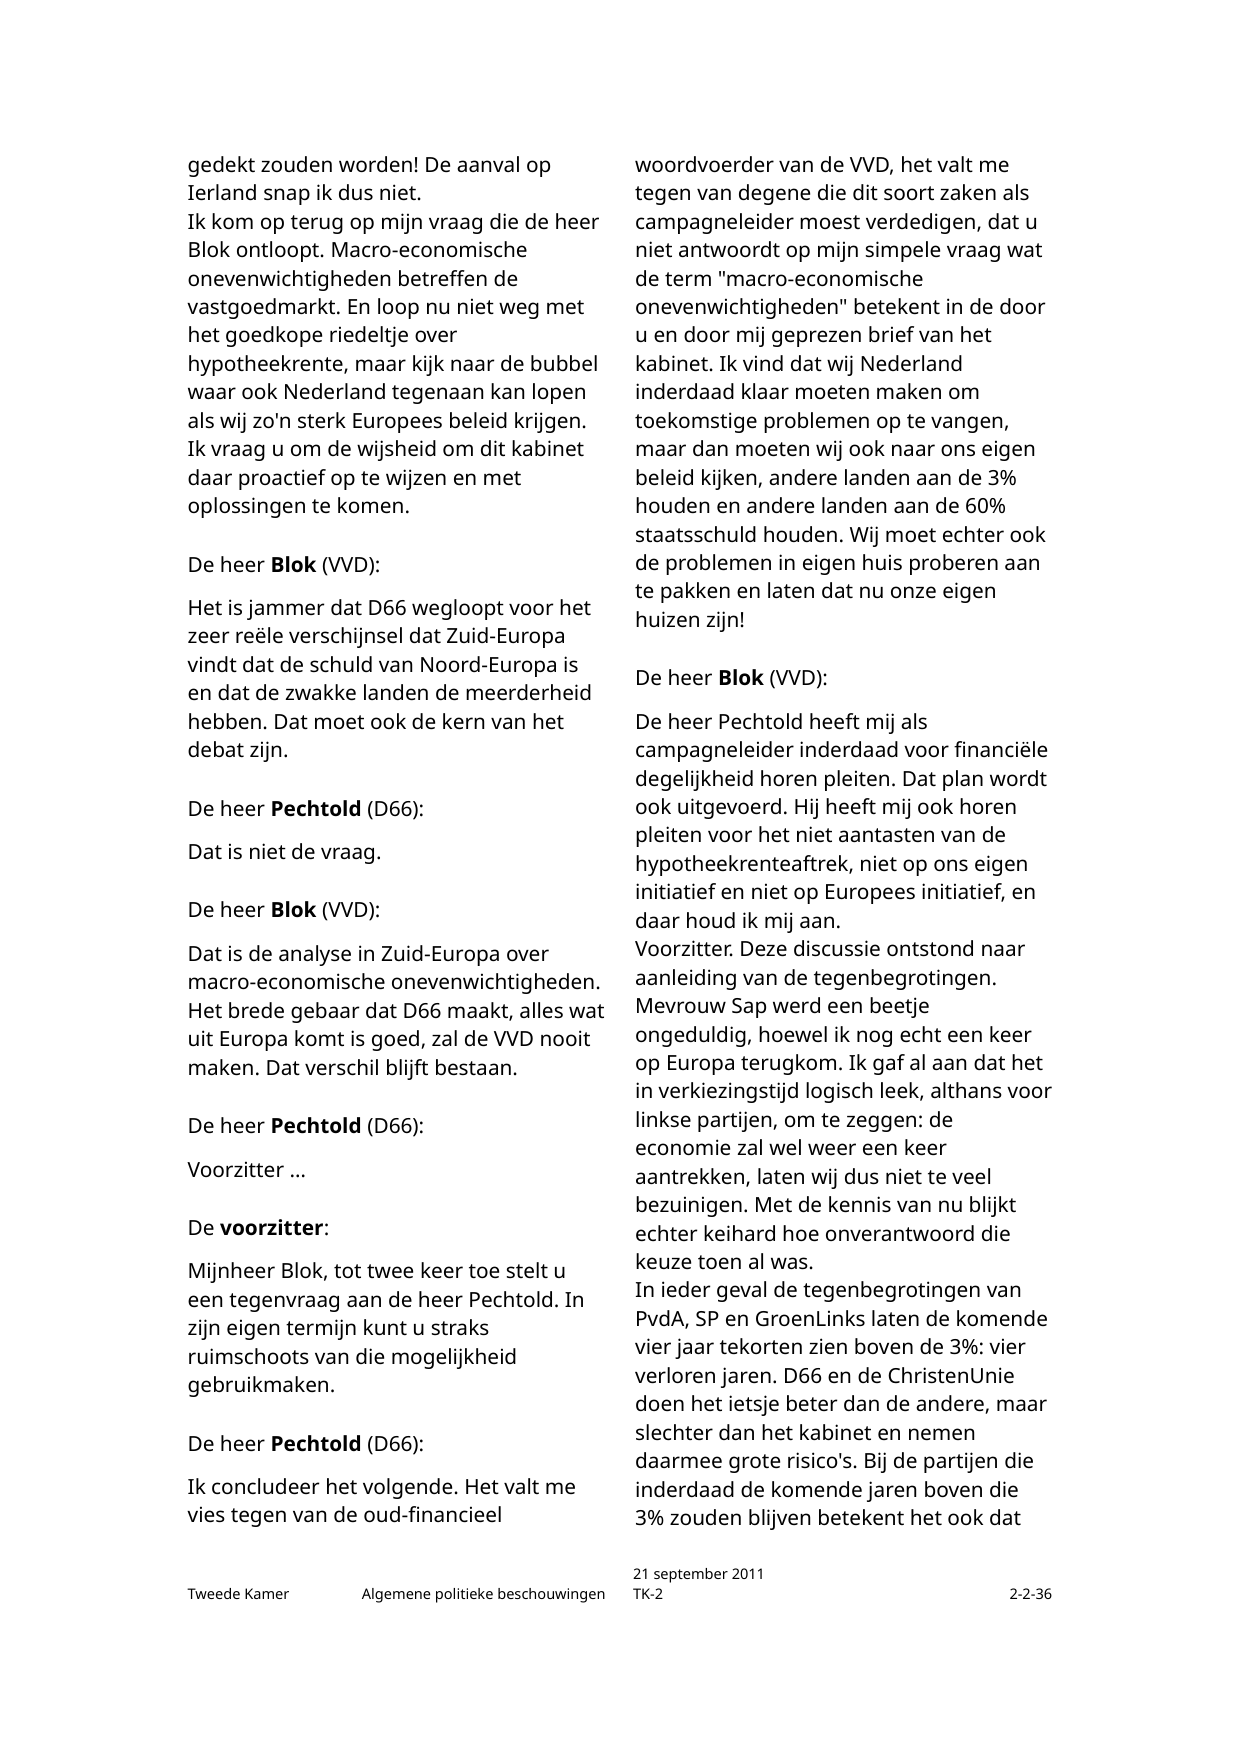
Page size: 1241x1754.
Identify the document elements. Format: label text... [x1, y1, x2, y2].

text Dat is niet de vraag. [187, 837, 605, 866]
text gedekt zouden worden! De aanval op Ierland snap ik dus niet. [187, 150, 605, 207]
text Het is jammer dat D66 wegloopt voor het zeer reële verschijnsel dat Zuid-Europa vindt dat de schuld van Noord-Europa is en dat de zwakke landen de meerderheid hebben. Dat moet ook de kern van het debat zijn. [187, 593, 605, 764]
text Dat is de analyse in Zuid-Europa over macro-economische onevenwichtigheden. Het brede gebaar dat D66 maakt, alles wat uit Europa komt is goed, zal de VVD nooit maken. Dat verschil blijft bestaan. [187, 939, 605, 1081]
text Ik concludeer het volgende. Het valt me vies tegen van de oud-financieel [187, 1472, 605, 1529]
text De heer Pechtold (D66): [187, 1111, 605, 1140]
text De heer Pechtold (D66): [187, 1429, 605, 1457]
text De heer Blok (VVD): [187, 896, 605, 924]
text De heer Pechtold heeft mij als campagneleider inderdaad voor financiële degelijkheid horen pleiten. Dat plan wordt ook uitgevoerd. Hij heeft mij ook horen pleiten voor het niet aantasten van de hypotheekrenteaftrek, niet op ons eigen initiatief en niet op Europees initiatief, en daar houd ik mij aan. [635, 707, 1053, 934]
text De voorzitter: [187, 1213, 605, 1242]
text De heer Blok (VVD): [187, 550, 605, 578]
text Voorzitter. Deze discussie ontstond naar aanleiding van de tegenbegrotingen. Mevrouw Sap werd een beetje ongeduldig, hoewel ik nog echt een keer op Europa terugkom. Ik gaf al aan dat het in verkiezingstijd logisch leek, althans voor linkse partijen, om te zeggen: de economie zal wel weer een keer aantrekken, laten wij dus niet te veel bezuinigen. Met de kennis van nu blijkt echter keihard hoe onverantwoord die keuze toen al was. [635, 934, 1053, 1276]
text woordvoerder van de VVD, het valt me tegen van degene die dit soort zaken als campagneleider moest verdedigen, dat u niet antwoordt op mijn simpele vraag wat de term "macro-economische onevenwichtigheden" betekent in de door u en door mij geprezen brief van het kabinet. Ik vind dat wij Nederland inderdaad klaar moeten maken om toekomstige problemen op te vangen, maar dan moeten wij ook naar ons eigen beleid kijken, andere landen aan de 3% houden en andere landen aan de 60% staatsschuld houden. Wij moet echter ook de problemen in eigen huis proberen aan te pakken en laten dat nu onze eigen huizen zijn! [635, 150, 1053, 633]
text Mijnheer Blok, tot twee keer toe stelt u een tegenvraag aan de heer Pechtold. In zijn eigen termijn kunt u straks ruimschoots van die mogelijkheid gebruikmaken. [187, 1257, 605, 1399]
text De heer Blok (VVD): [635, 663, 1053, 692]
text In ieder geval de tegenbegrotingen van PvdA, SP en GroenLinks laten de komende vier jaar tekorten zien boven de 3%: vier verloren jaren. D66 en de ChristenUnie doen het ietsje beter dan de andere, maar slechter dan het kabinet en nemen daarmee grote risico's. Bij de partijen die inderdaad de komende jaren boven die 3% zouden blijven betekent het ook dat [635, 1276, 1053, 1532]
text Ik kom op terug op mijn vraag die de heer Blok ontloopt. Macro-economische onevenwichtigheden betreffen de vastgoedmarkt. En loop nu niet weg met het goedkope riedeltje over hypotheekrente, maar kijk naar de bubbel waar ook Nederland tegenaan kan lopen als wij zo'n sterk Europees beleid krijgen. Ik vraag u om de wijsheid om dit kabinet daar proactief op te wijzen en met oplossingen te komen. [187, 207, 605, 520]
text De heer Pechtold (D66): [187, 794, 605, 822]
text Voorzitter … [187, 1155, 605, 1183]
